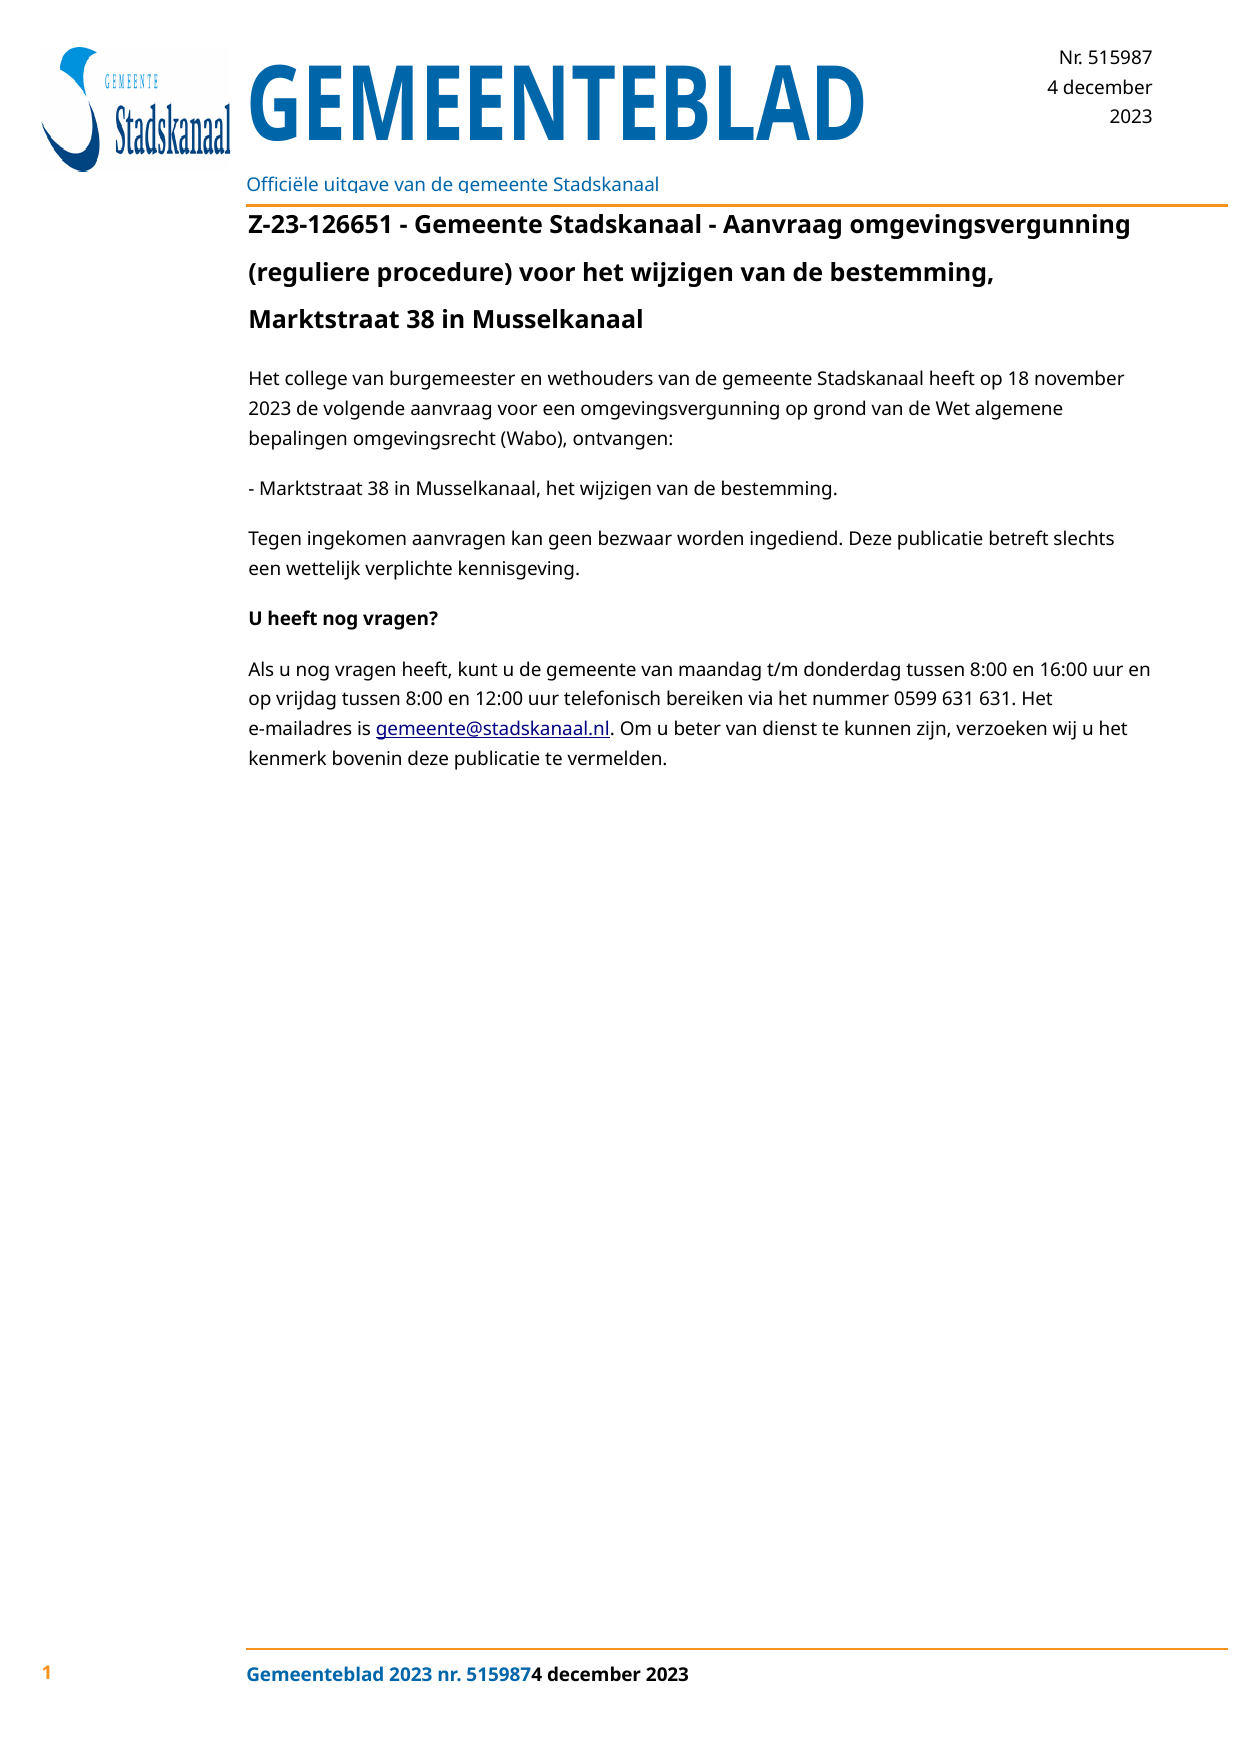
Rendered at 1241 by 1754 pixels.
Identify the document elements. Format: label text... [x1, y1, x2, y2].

text - Marktstraat 38 in Musselkanaal, het wijzigen van de bestemming. [248, 475, 1152, 501]
picture [41, 47, 231, 172]
text Als u nog vragen heeft, kunt u de gemeente van maandag t/m donderdag tussen 8:00 en 16:00 uur en op vrijdag tussen 8:00 en 12:00 uur telefonisch bereiken via het nummer 0599 631 631. Het e‑mailadres is gemeente@stadskanaal.nl. Om u beter van dienst te kunnen zijn, verzoeken wij u het kenmerk bovenin deze publicatie te vermelden. [248, 656, 1152, 770]
text Het college van burgemeester en wethouders van de gemeente Stadskanaal heeft op 18 november 2023 de volgende aanvraag voor een omgevingsvergunning op grond van de Wet algemene bepalingen omgevingsrecht (Wabo), ontvangen: [248, 366, 1152, 450]
text Tegen ingekomen aanvragen kan geen bezwaar worden ingediend. Deze publicatie betreft slechts een wettelijk verplichte kennisgeving. [248, 526, 1152, 581]
text Z-23-126651 - Gemeente Stadskanaal - Aanvraag omgevingsvergunning (reguliere procedure) voor het wijzigen van de bestemming, Marktstraat 38 in Musselkanaal [248, 207, 1152, 336]
text U heeft nog vragen? [248, 606, 1152, 631]
